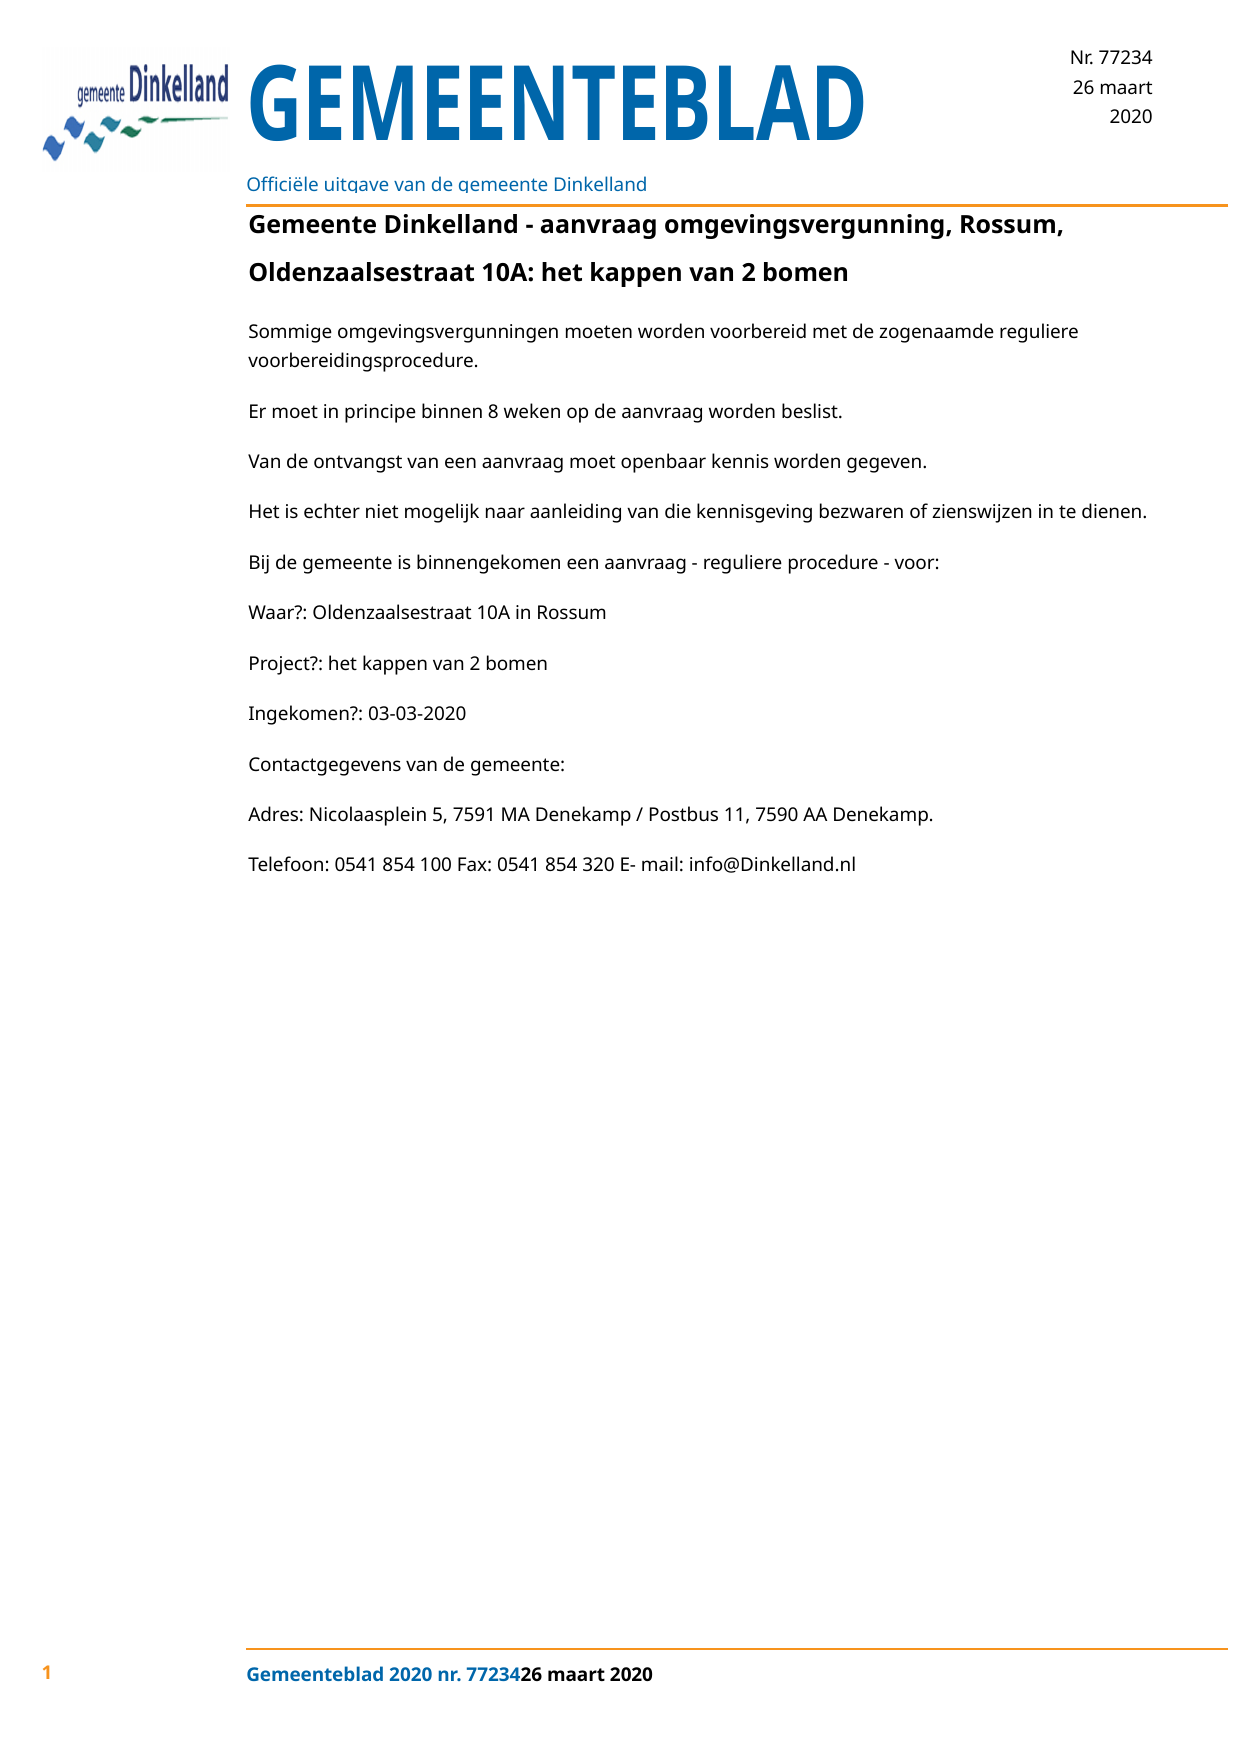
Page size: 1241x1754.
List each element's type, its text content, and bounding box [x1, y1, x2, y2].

picture [41, 47, 231, 172]
text Adres: Nicolaasplein 5, 7591 MA Denekamp / Postbus 11, 7590 AA Denekamp. [248, 801, 1152, 827]
text Sommige omgevingsvergunningen moeten worden voorbereid met de zogenaamde reguliere voorbereidingsprocedure. [248, 318, 1152, 373]
text Gemeente Dinkelland - aanvraag omgevingsvergunning, Rossum, Oldenzaalsestraat 10A: het kappen van 2 bomen [248, 207, 1152, 288]
text Telefoon: 0541 854 100 Fax: 0541 854 320 E- mail: info@Dinkelland.nl [248, 852, 1152, 877]
text Er moet in principe binnen 8 weken op de aanvraag worden beslist. [248, 398, 1152, 424]
text Bij de gemeente is binnengekomen een aanvraag - reguliere procedure - voor: [248, 549, 1152, 575]
text Van de ontvangst van een aanvraag moet openbaar kennis worden gegeven. [248, 448, 1152, 474]
text Waar?: Oldenzaalsestraat 10A in Rossum [248, 599, 1152, 625]
text Het is echter niet mogelijk naar aanleiding van die kennisgeving bezwaren of zienswijzen in te dienen. [248, 499, 1152, 524]
text Contactgegevens van de gemeente: [248, 751, 1152, 777]
text Ingekomen?: 03-03-2020 [248, 700, 1152, 726]
text Project?: het kappen van 2 bomen [248, 650, 1152, 676]
